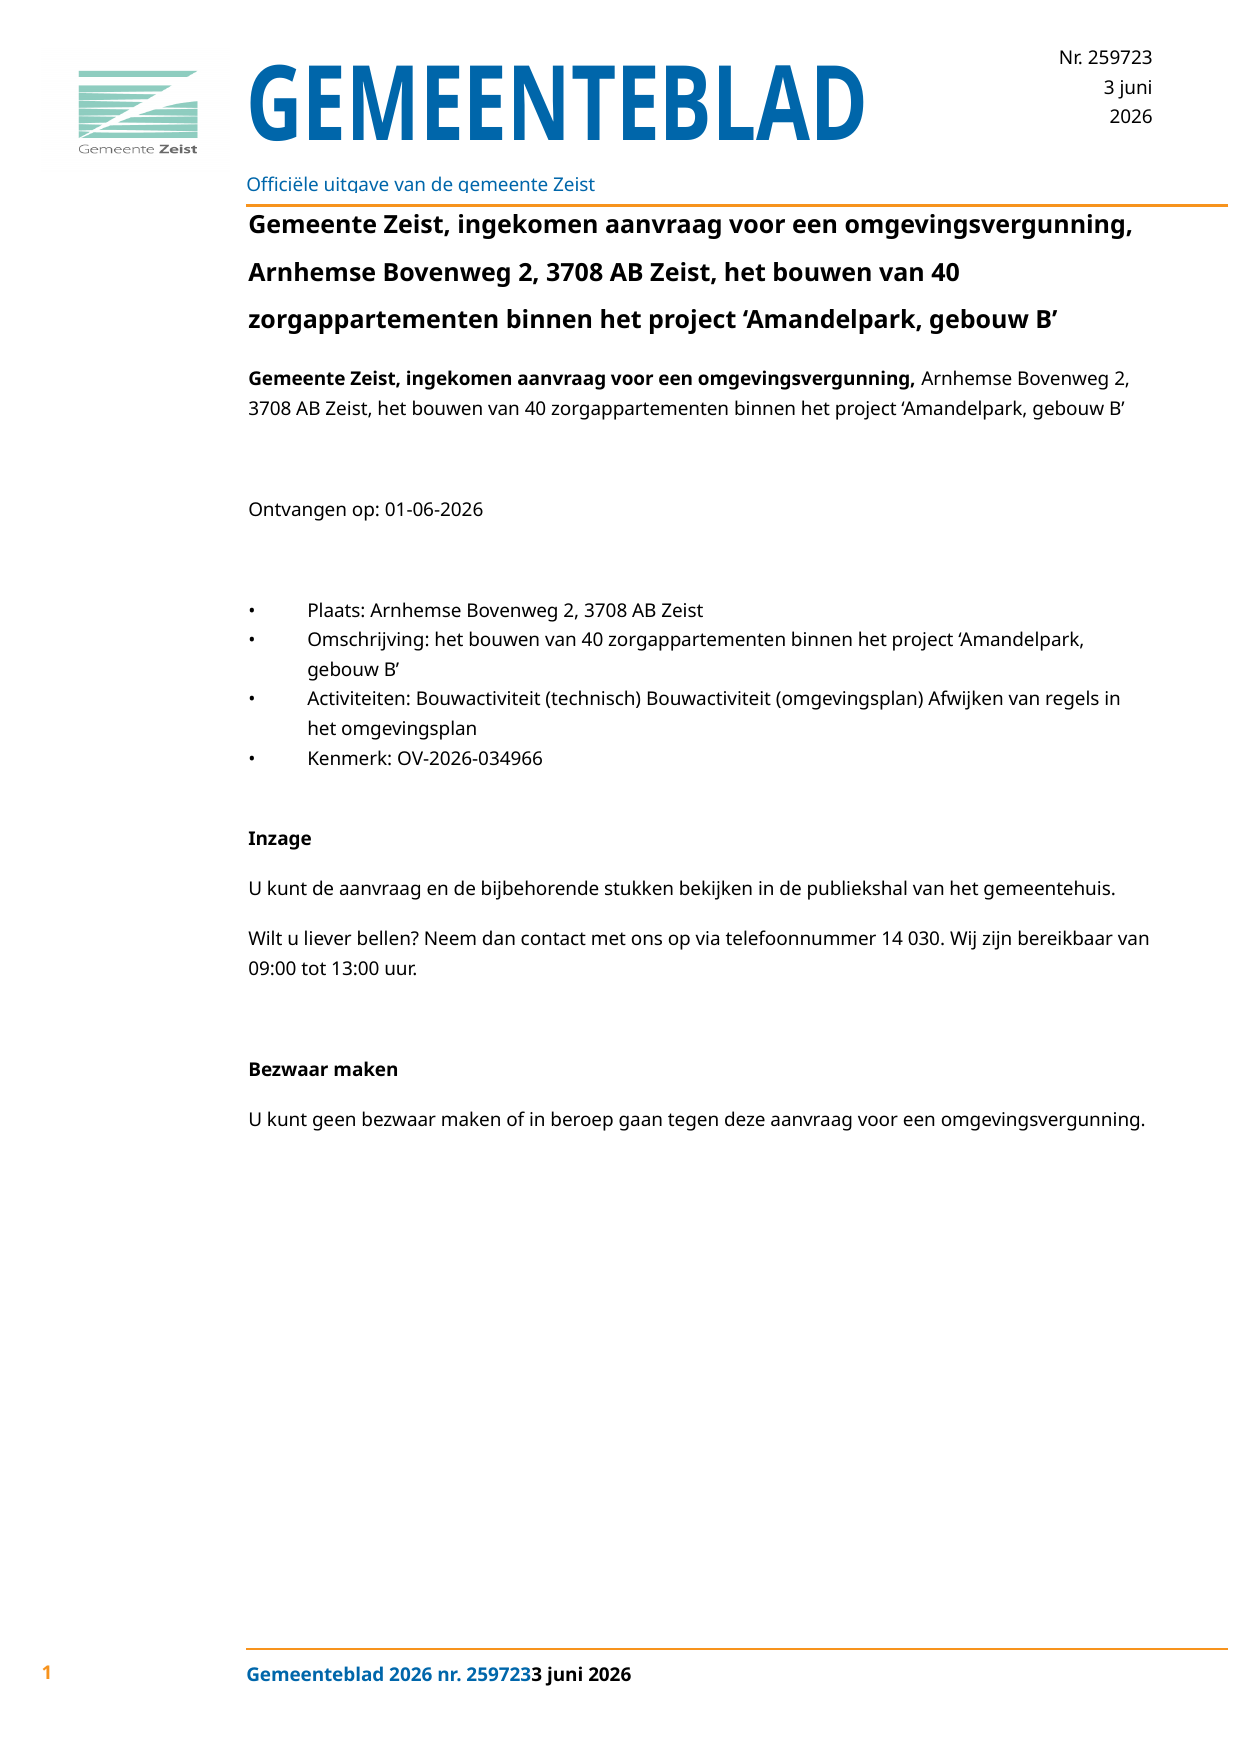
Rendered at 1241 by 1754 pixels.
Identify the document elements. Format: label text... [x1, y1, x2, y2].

text Bezwaar maken [248, 1056, 1152, 1082]
text Gemeente Zeist, ingekomen aanvraag voor een omgevingsvergunning, Arnhemse Bovenweg 2, 3708 AB Zeist, het bouwen van 40 zorgappartementen binnen het project ‘Amandelpark, gebouw B’ [248, 207, 1152, 336]
list Kenmerk: OV-2026-034966 [248, 745, 1152, 770]
text Inzage [248, 825, 1152, 850]
text Ontvangen op: 01-06-2026 [248, 496, 1152, 522]
picture [41, 47, 231, 172]
list Activiteiten: Bouwactiviteit (technisch) Bouwactiviteit (omgevingsplan) Afwijken van regels in het omgevingsplan [248, 686, 1152, 741]
list Omschrijving: het bouwen van 40 zorgappartementen binnen het project ‘Amandelpark, gebouw B’ [248, 626, 1152, 682]
text Wilt u liever bellen? Neem dan contact met ons op via telefoonnummer 14 030. Wij zijn bereikbaar van 09:00 tot 13:00 uur. [248, 926, 1152, 981]
text Gemeente Zeist, ingekomen aanvraag voor een omgevingsvergunning, Arnhemse Bovenweg 2, 3708 AB Zeist, het bouwen van 40 zorgappartementen binnen het project ‘Amandelpark, gebouw B’ [248, 366, 1152, 421]
list Plaats: Arnhemse Bovenweg 2, 3708 AB Zeist [248, 597, 1152, 622]
text U kunt geen bezwaar maken of in beroep gaan tegen deze aanvraag voor een omgevingsvergunning. [248, 1106, 1152, 1132]
text U kunt de aanvraag en de bijbehorende stukken bekijken in de publiekshal van het gemeentehuis. [248, 875, 1152, 901]
